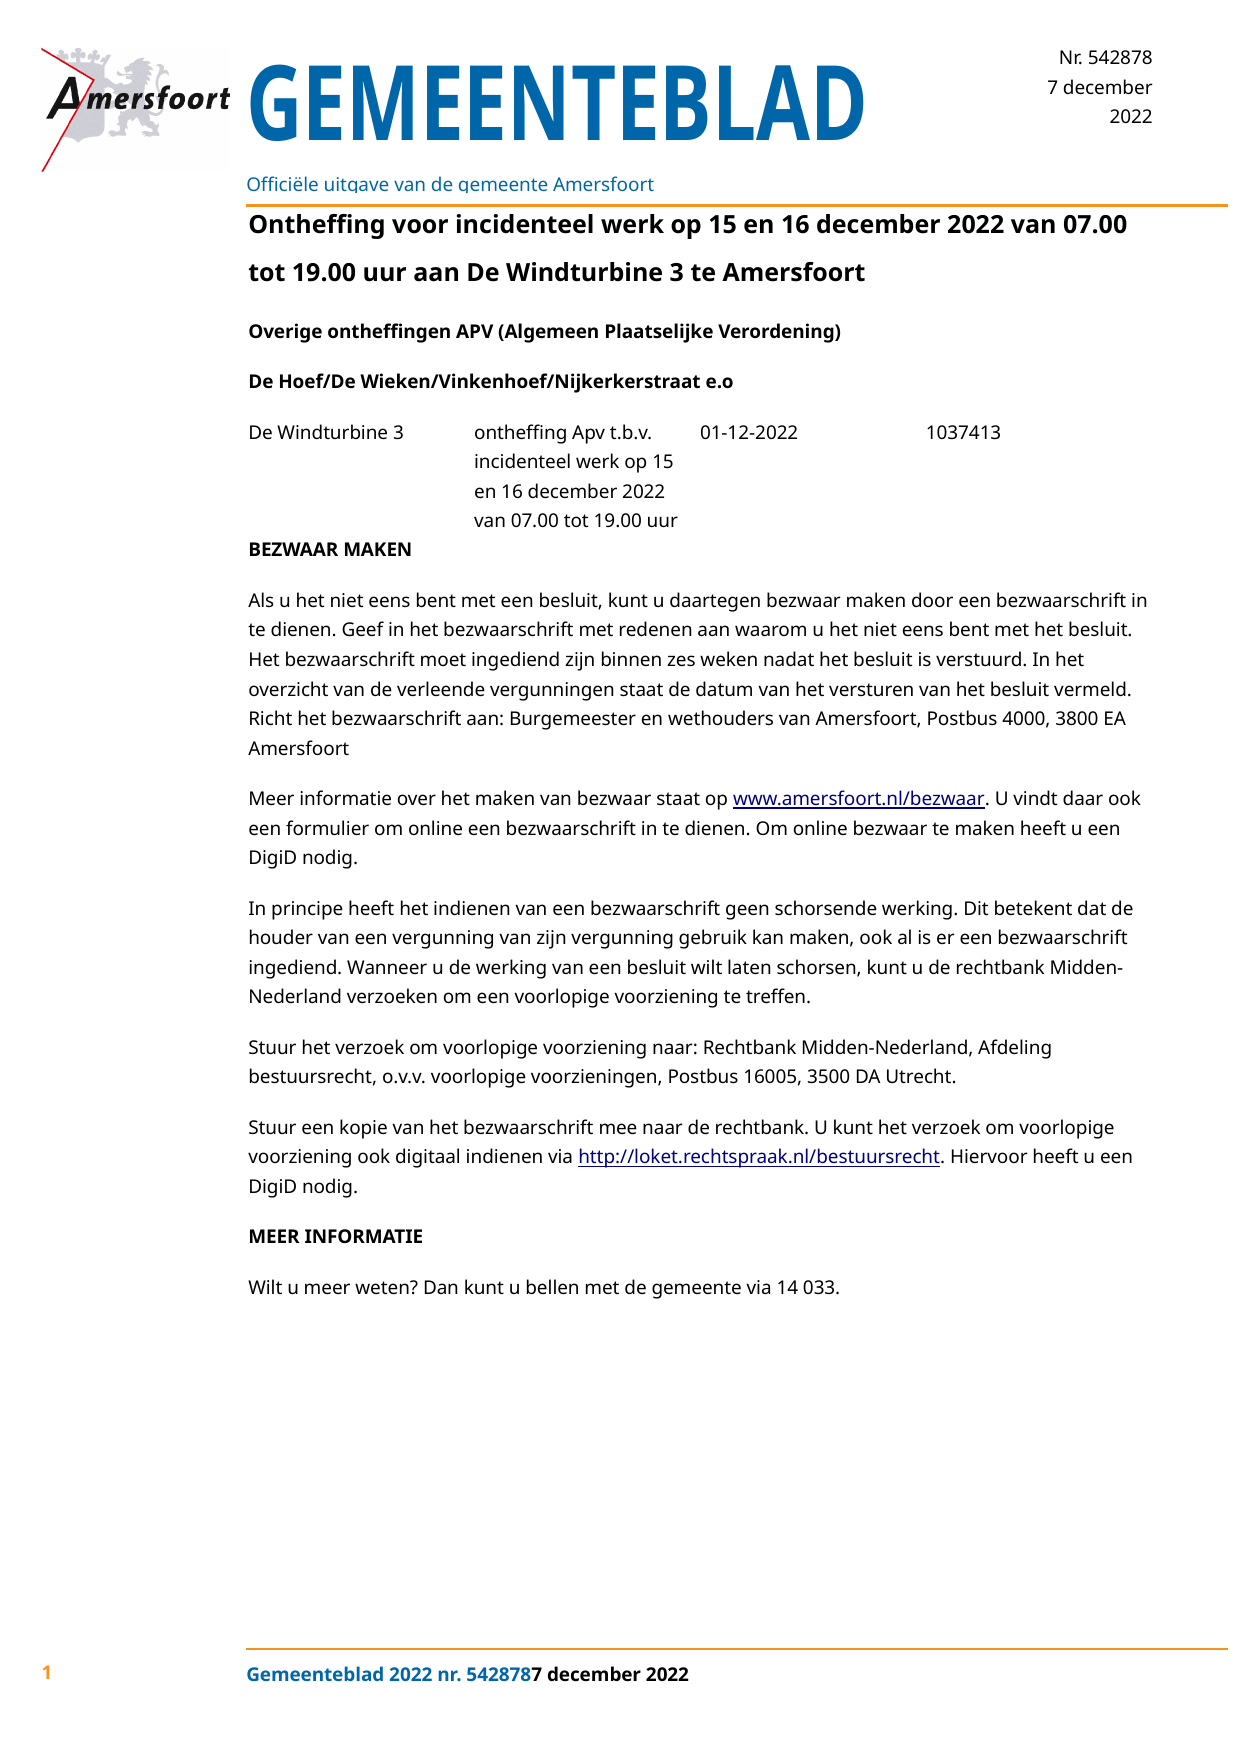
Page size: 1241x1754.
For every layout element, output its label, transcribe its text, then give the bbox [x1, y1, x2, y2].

picture [41, 47, 231, 172]
text Overige ontheffingen APV (Algemeen Plaatselijke Verordening) [248, 318, 1152, 344]
text Ontheffing voor incidenteel werk op 15 en 16 december 2022 van 07.00 tot 19.00 uur aan De Windturbine 3 te Amersfoort [248, 207, 1152, 288]
table_header 01-12-2022 [700, 419, 926, 533]
text MEER INFORMATIE [248, 1224, 1152, 1249]
text BEZWAAR MAKEN [248, 537, 1152, 562]
text Als u het niet eens bent met een besluit, kunt u daartegen bezwaar maken door een bezwaarschrift in te dienen. Geef in het bezwaarschrift met redenen aan waarom u het niet eens bent met het besluit. Het bezwaarschrift moet ingediend zijn binnen zes weken nadat het besluit is verstuurd. In het overzicht van de verleende vergunningen staat de datum van het versturen van het besluit vermeld. Richt het bezwaarschrift aan: Burgemeester en wethouders van Amersfoort, Postbus 4000, 3800 EA Amersfoort [248, 587, 1152, 761]
table_header ontheffing Apv t.b.v. incidenteel werk op 15 en 16 december 2022 van 07.00 tot 19.00 uur [474, 419, 700, 533]
table_header 1037413 [926, 419, 1152, 533]
text Wilt u meer weten? Dan kunt u bellen met de gemeente via 14 033. [248, 1274, 1152, 1300]
text Stuur een kopie van het bezwaarschrift mee naar de rechtbank. U kunt het verzoek om voorlopige voorziening ook digitaal indienen via http://loket.rechtspraak.nl/bestuursrecht. Hiervoor heeft u een DigiD nodig. [248, 1114, 1152, 1199]
text Meer informatie over het maken van bezwaar staat op www.amersfoort.nl/bezwaar. U vindt daar ook een formulier om online een bezwaarschrift in te dienen. Om online bezwaar te maken heeft u een DigiD nodig. [248, 785, 1152, 870]
text In principe heeft het indienen van een bezwaarschrift geen schorsende werking. Dit betekent dat de houder van een vergunning van zijn vergunning gebruik kan maken, ook al is er een bezwaarschrift ingediend. Wanneer u de werking van een besluit wilt laten schorsen, kunt u de rechtbank Midden-Nederland verzoeken om een voorlopige voorziening te treffen. [248, 895, 1152, 1009]
table_header De Windturbine 3 [248, 419, 474, 533]
text Stuur het verzoek om voorlopige voorziening naar: Rechtbank Midden-Nederland, Afdeling bestuursrecht, o.v.v. voorlopige voorzieningen, Postbus 16005, 3500 DA Utrecht. [248, 1034, 1152, 1089]
text De Hoef/De Wieken/Vinkenhoef/Nijkerkerstraat e.o [248, 368, 1152, 394]
